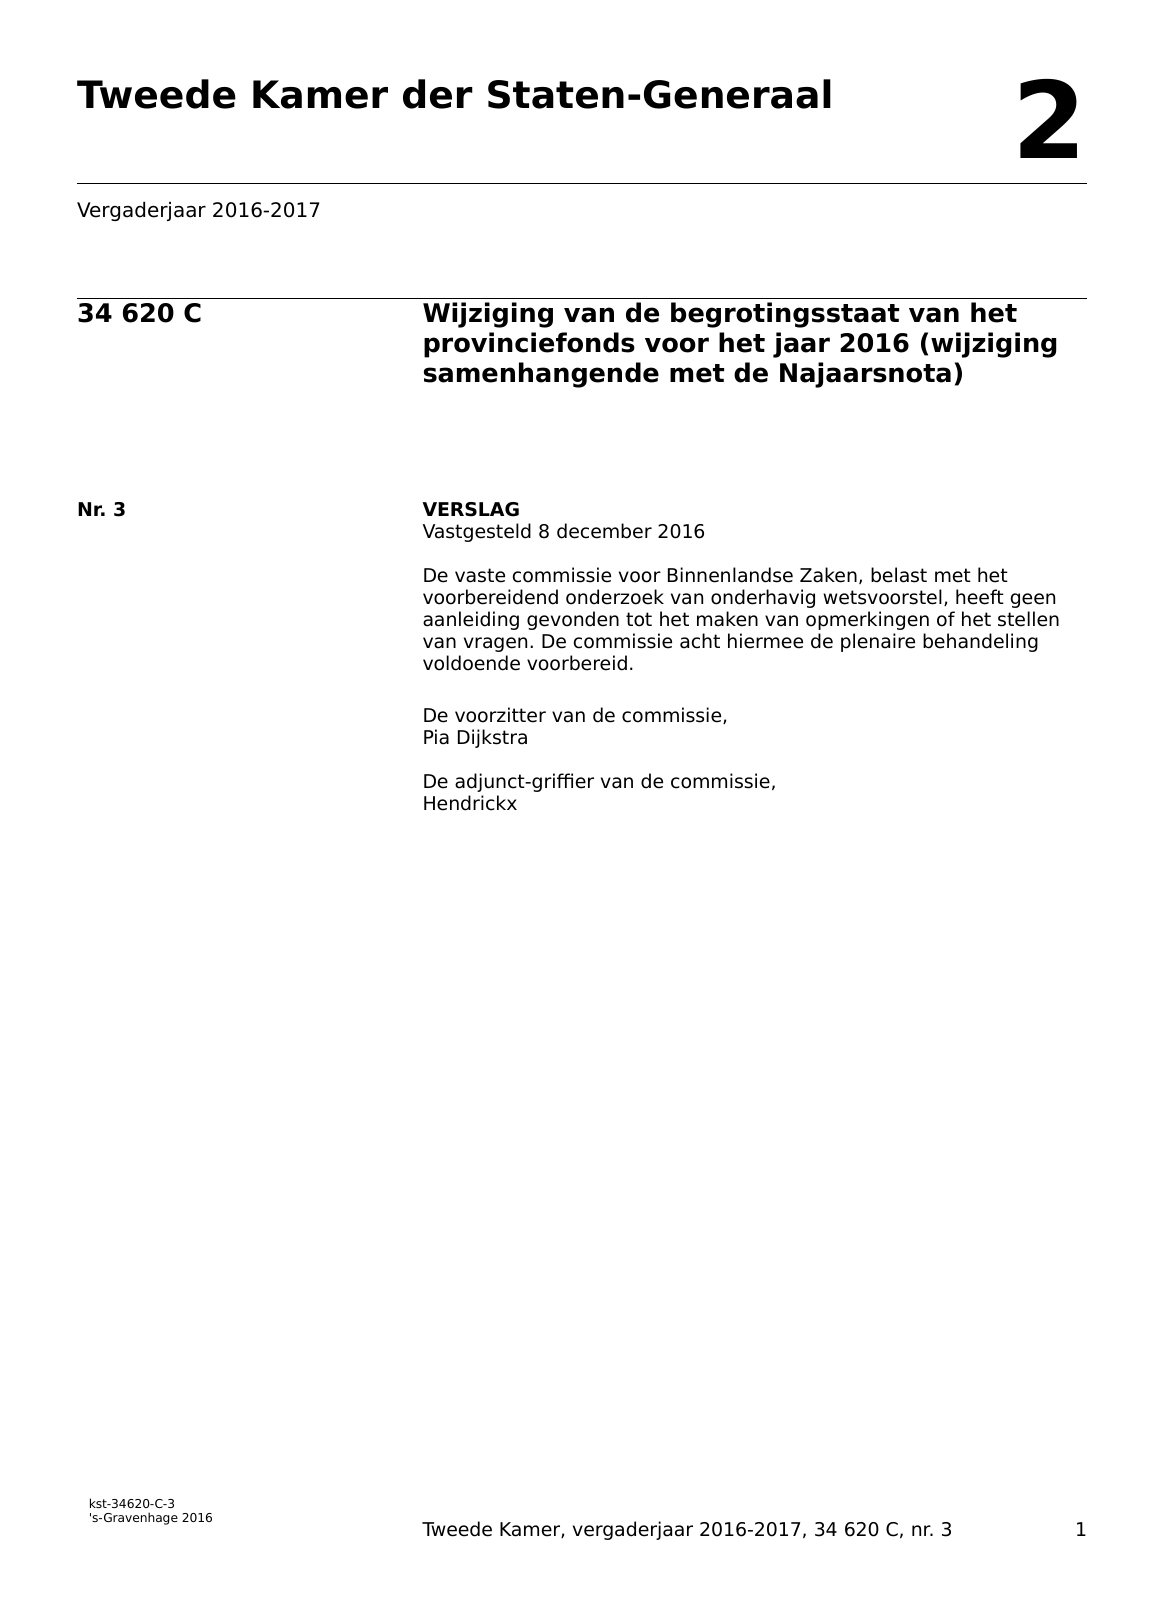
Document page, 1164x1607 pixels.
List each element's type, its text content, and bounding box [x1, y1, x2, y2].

table_header Tweede Kamer der Staten-Generaal [77, 59, 886, 183]
text De vaste commissie voor Binnenlandse Zaken, belast met het voorbereidend onderzoek van onderhavig wetsvoorstel, heeft geen aanleiding gevonden tot het maken van opmerkingen of het stellen van vragen. De commissie acht hiermee de plenaire behandeling voldoende voorbereid. [422, 565, 1087, 675]
subtitle 34 620 C Wijziging van de begrotingsstaat van het provinciefonds voor het jaar 2016 (wijziging samenhangende met de Najaarsnota) [77, 299, 1087, 388]
subtitle Nr. 3 VERSLAG [77, 499, 1087, 521]
text Vastgesteld 8 december 2016 [422, 521, 1087, 543]
text kst-34620-C-3 [88, 1497, 323, 1511]
text De voorzitter van de commissie, Pia Dijkstra [422, 705, 1087, 749]
table_cell Vergaderjaar 2016-2017 [77, 184, 1087, 298]
table_header 2 [886, 59, 1087, 183]
text De adjunct-griffier van de commissie, Hendrickx [422, 771, 1087, 815]
text 's-Gravenhage 2016 [88, 1511, 323, 1525]
